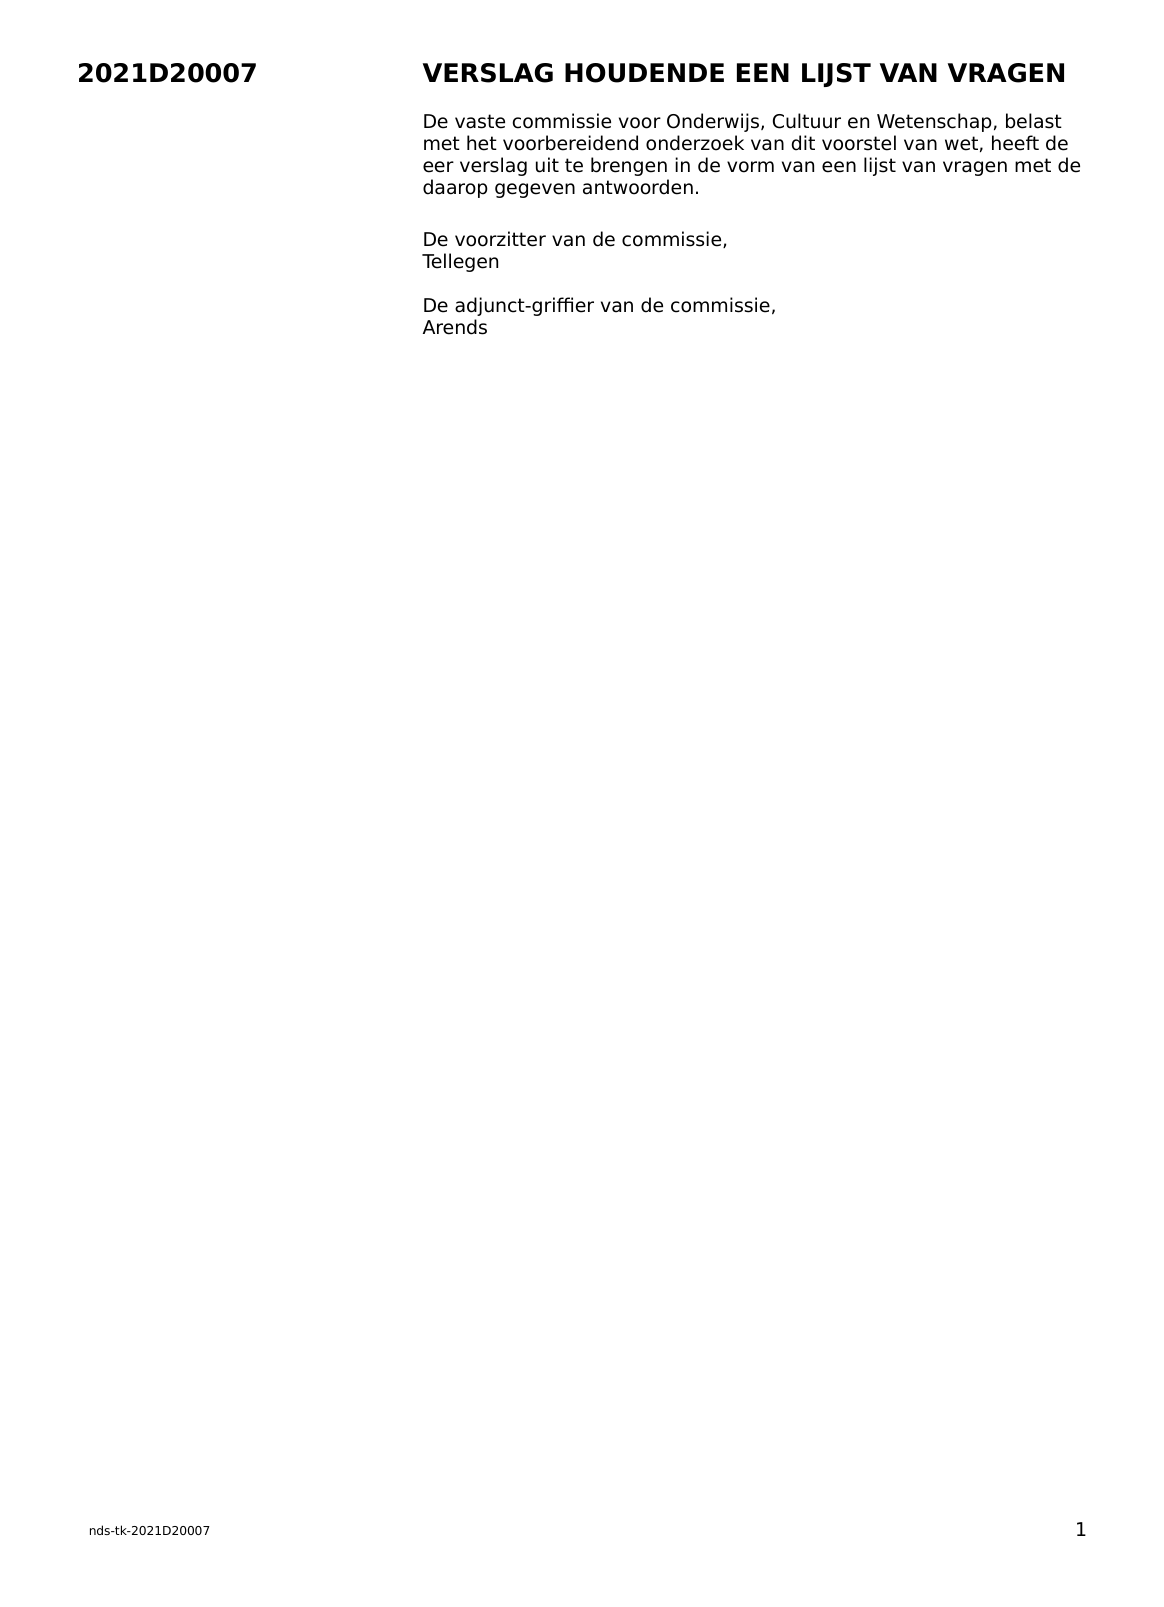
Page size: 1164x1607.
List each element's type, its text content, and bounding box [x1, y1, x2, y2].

text 2021D20007 VERSLAG HOUDENDE EEN LIJST VAN VRAGEN [77, 59, 1087, 89]
text nds-tk-2021D20007 [88, 1524, 323, 1538]
text De vaste commissie voor Onderwijs, Cultuur en Wetenschap, belast met het voorbereidend onderzoek van dit voorstel van wet, heeft de eer verslag uit te brengen in de vorm van een lijst van vragen met de daarop gegeven antwoorden. [422, 111, 1087, 199]
text De voorzitter van de commissie, Tellegen [422, 229, 1087, 273]
text De adjunct-griffier van de commissie, Arends [422, 295, 1087, 339]
